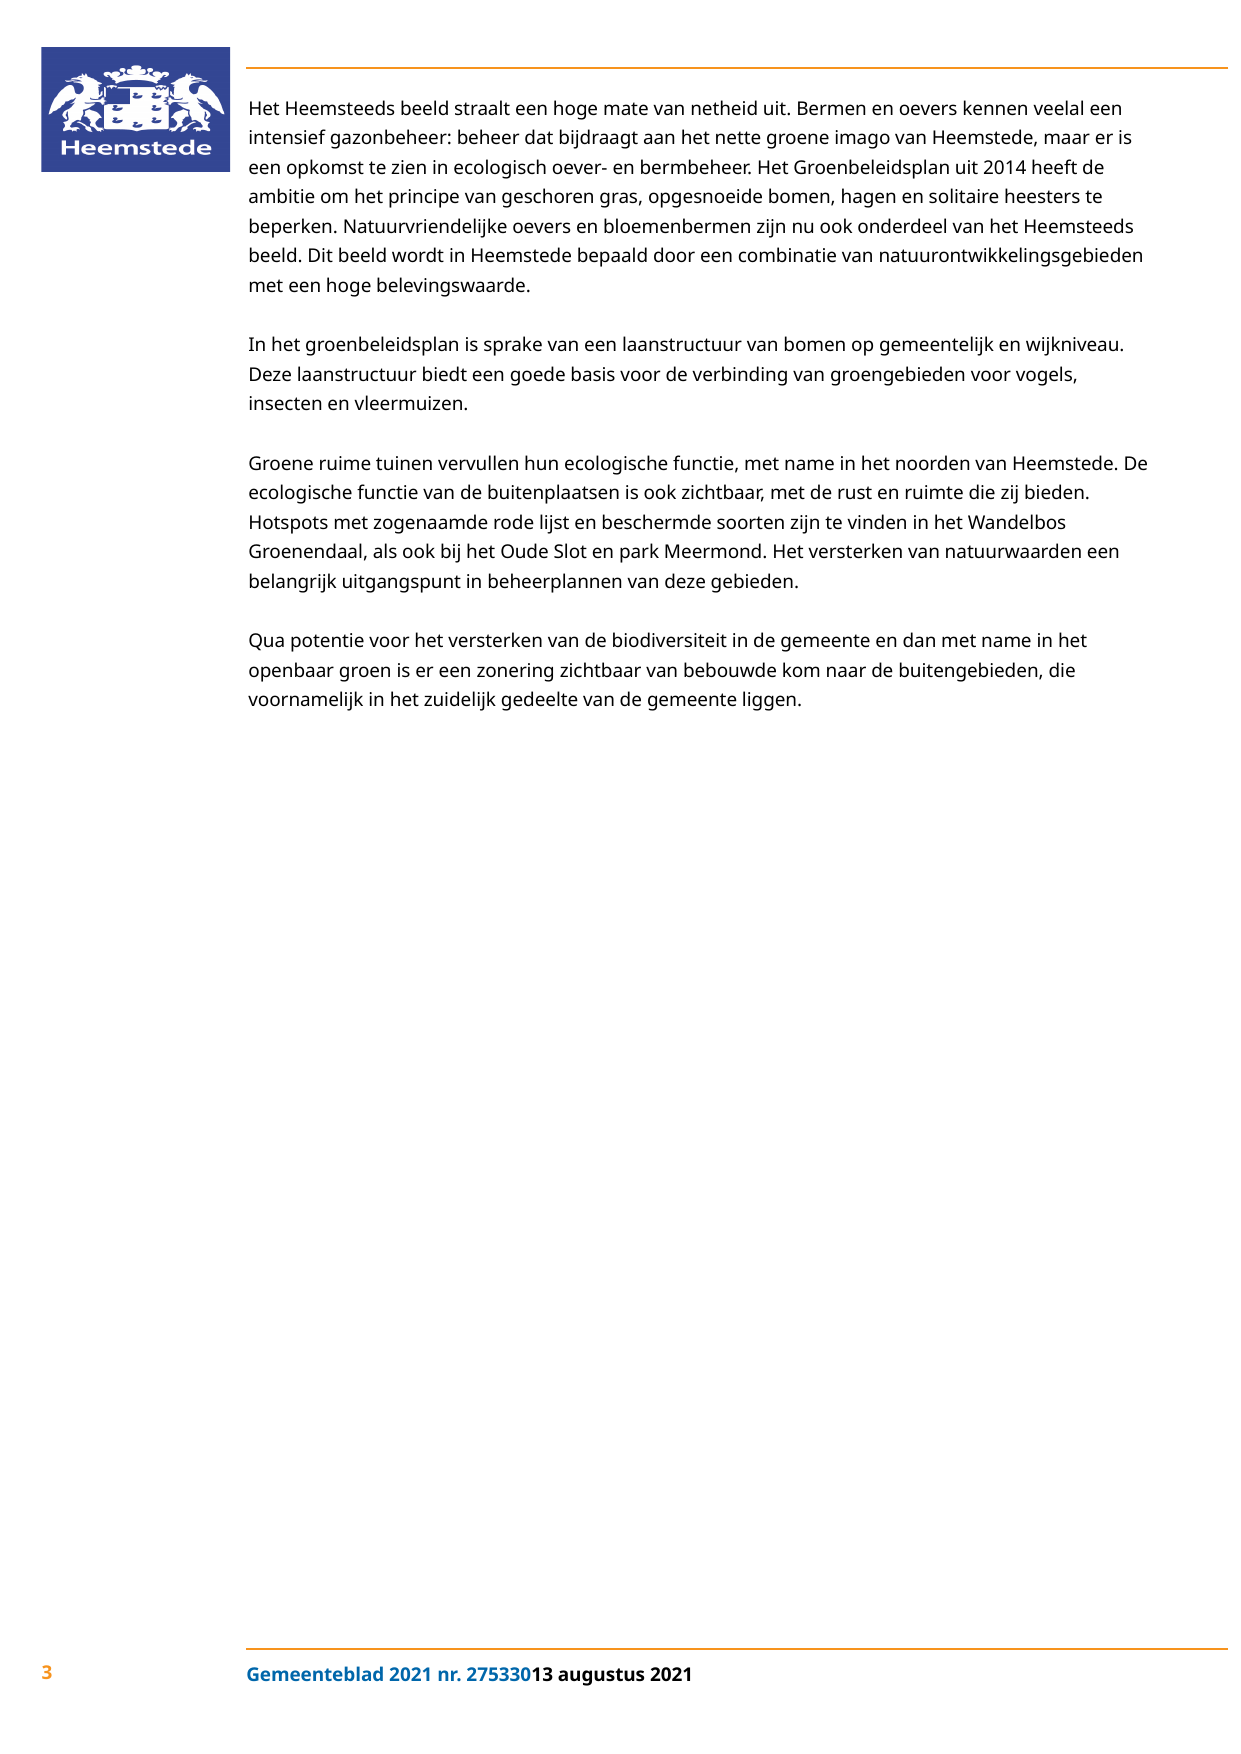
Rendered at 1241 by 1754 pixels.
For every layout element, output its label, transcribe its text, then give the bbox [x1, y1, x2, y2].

text Het Heemsteeds beeld straalt een hoge mate van netheid uit. Bermen en oevers kennen veelal een intensief gazonbeheer: beheer dat bijdraagt aan het nette groene imago van Heemstede, maar er is een opkomst te zien in ecologisch oever- en bermbeheer. Het Groenbeleidsplan uit 2014 heeft de ambitie om het principe van geschoren gras, opgesnoeide bomen, hagen en solitaire heesters te beperken. Natuurvriendelijke oevers en bloemenbermen zijn nu ook onderdeel van het Heemsteeds beeld. Dit beeld wordt in Heemstede bepaald door een combinatie van natuurontwikkelingsgebieden met een hoge belevingswaarde. [248, 95, 1152, 298]
text Groene ruime tuinen vervullen hun ecologische functie, met name in het noorden van Heemstede. De ecologische functie van de buitenplaatsen is ook zichtbaar, met de rust en ruimte die zij bieden. Hotspots met zogenaamde rode lijst en beschermde soorten zijn te vinden in het Wandelbos Groenendaal, als ook bij het Oude Slot en park Meermond. Het versterken van natuurwaarden een belangrijk uitgangspunt in beheerplannen van deze gebieden. [248, 450, 1152, 594]
text Qua potentie voor het versterken van de biodiversiteit in de gemeente en dan met name in het openbaar groen is er een zonering zichtbaar van bebouwde kom naar de buitengebieden, die voornamelijk in het zuidelijk gedeelte van de gemeente liggen. [248, 627, 1152, 712]
text In het groenbeleidsplan is sprake van een laanstructuur van bomen op gemeentelijk en wijkniveau. Deze laanstructuur biedt een goede basis voor de verbinding van groengebieden voor vogels, insecten en vleermuizen. [248, 331, 1152, 416]
picture [41, 47, 231, 172]
